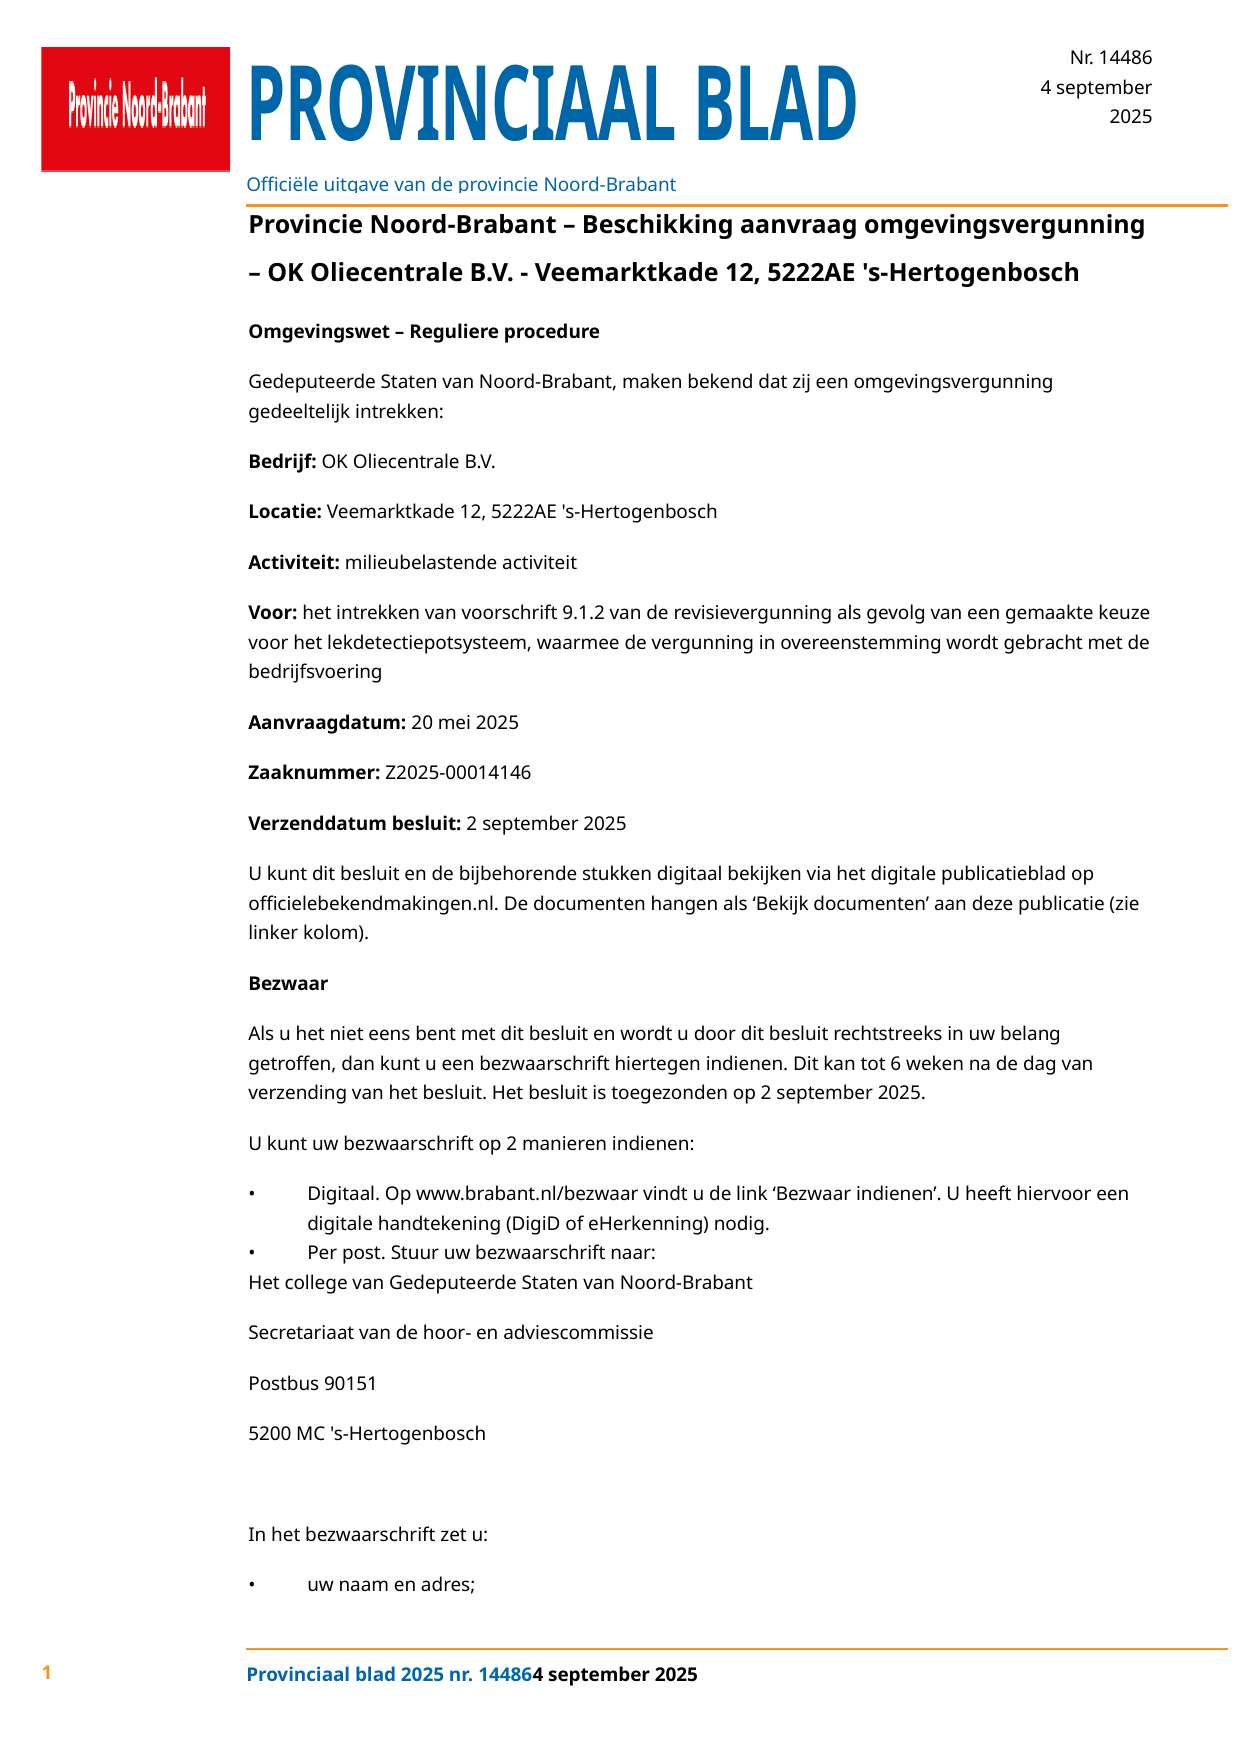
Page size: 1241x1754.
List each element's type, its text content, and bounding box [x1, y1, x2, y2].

picture [41, 47, 231, 172]
text In het bezwaarschrift zet u: [248, 1521, 1152, 1547]
list uw naam en adres; [248, 1572, 1152, 1597]
text Voor: het intrekken van voorschrift 9.1.2 van de revisievergunning als gevolg van een gemaakte keuze voor het lekdetectiepotsysteem, waarmee de vergunning in overeenstemming wordt gebracht met de bedrijfsvoering [248, 599, 1152, 684]
text Als u het niet eens bent met dit besluit en wordt u door dit besluit rechtstreeks in uw belang getroffen, dan kunt u een bezwaarschrift hiertegen indienen. Dit kan tot 6 weken na de dag van verzending van het besluit. Het besluit is toegezonden op 2 september 2025. [248, 1020, 1152, 1105]
list Per post. Stuur uw bezwaarschrift naar: [248, 1239, 1152, 1265]
text 5200 MC 's‑Hertogenbosch [248, 1420, 1152, 1446]
text Locatie: Veemarktkade 12, 5222AE 's-Hertogenbosch [248, 499, 1152, 524]
text Omgevingswet – Reguliere procedure [248, 318, 1152, 344]
text Provincie Noord-Brabant – Beschikking aanvraag omgevingsvergunning – OK Oliecentrale B.V. - Veemarktkade 12, 5222AE 's-Hertogenbosch [248, 207, 1152, 288]
text Secretariaat van de hoor- en adviescommissie [248, 1319, 1152, 1345]
text Het college van Gedeputeerde Staten van Noord-Brabant [248, 1269, 1152, 1295]
text U kunt dit besluit en de bijbehorende stukken digitaal bekijken via het digitale publicatieblad op officielebekendmakingen.nl. De documenten hangen als ‘Bekijk documenten’ aan deze publicatie (zie linker kolom). [248, 860, 1152, 945]
text Aanvraagdatum: 20 mei 2025 [248, 709, 1152, 735]
text Bezwaar [248, 970, 1152, 996]
text Activiteit: milieubelastende activiteit [248, 549, 1152, 575]
list Digitaal. Op www.brabant.nl/bezwaar vindt u de link ‘Bezwaar indienen’. U heeft hiervoor een digitale handtekening (DigiD of eHerkenning) nodig. [248, 1180, 1152, 1236]
text Bedrijf: OK Oliecentrale B.V. [248, 448, 1152, 474]
text Gedeputeerde Staten van Noord-Brabant, maken bekend dat zij een omgevingsvergunning gedeeltelijk intrekken: [248, 368, 1152, 424]
text Verzenddatum besluit: 2 september 2025 [248, 810, 1152, 836]
text Postbus 90151 [248, 1370, 1152, 1396]
text U kunt uw bezwaarschrift op 2 manieren indienen: [248, 1130, 1152, 1156]
text Zaaknummer: Z2025-00014146 [248, 759, 1152, 785]
